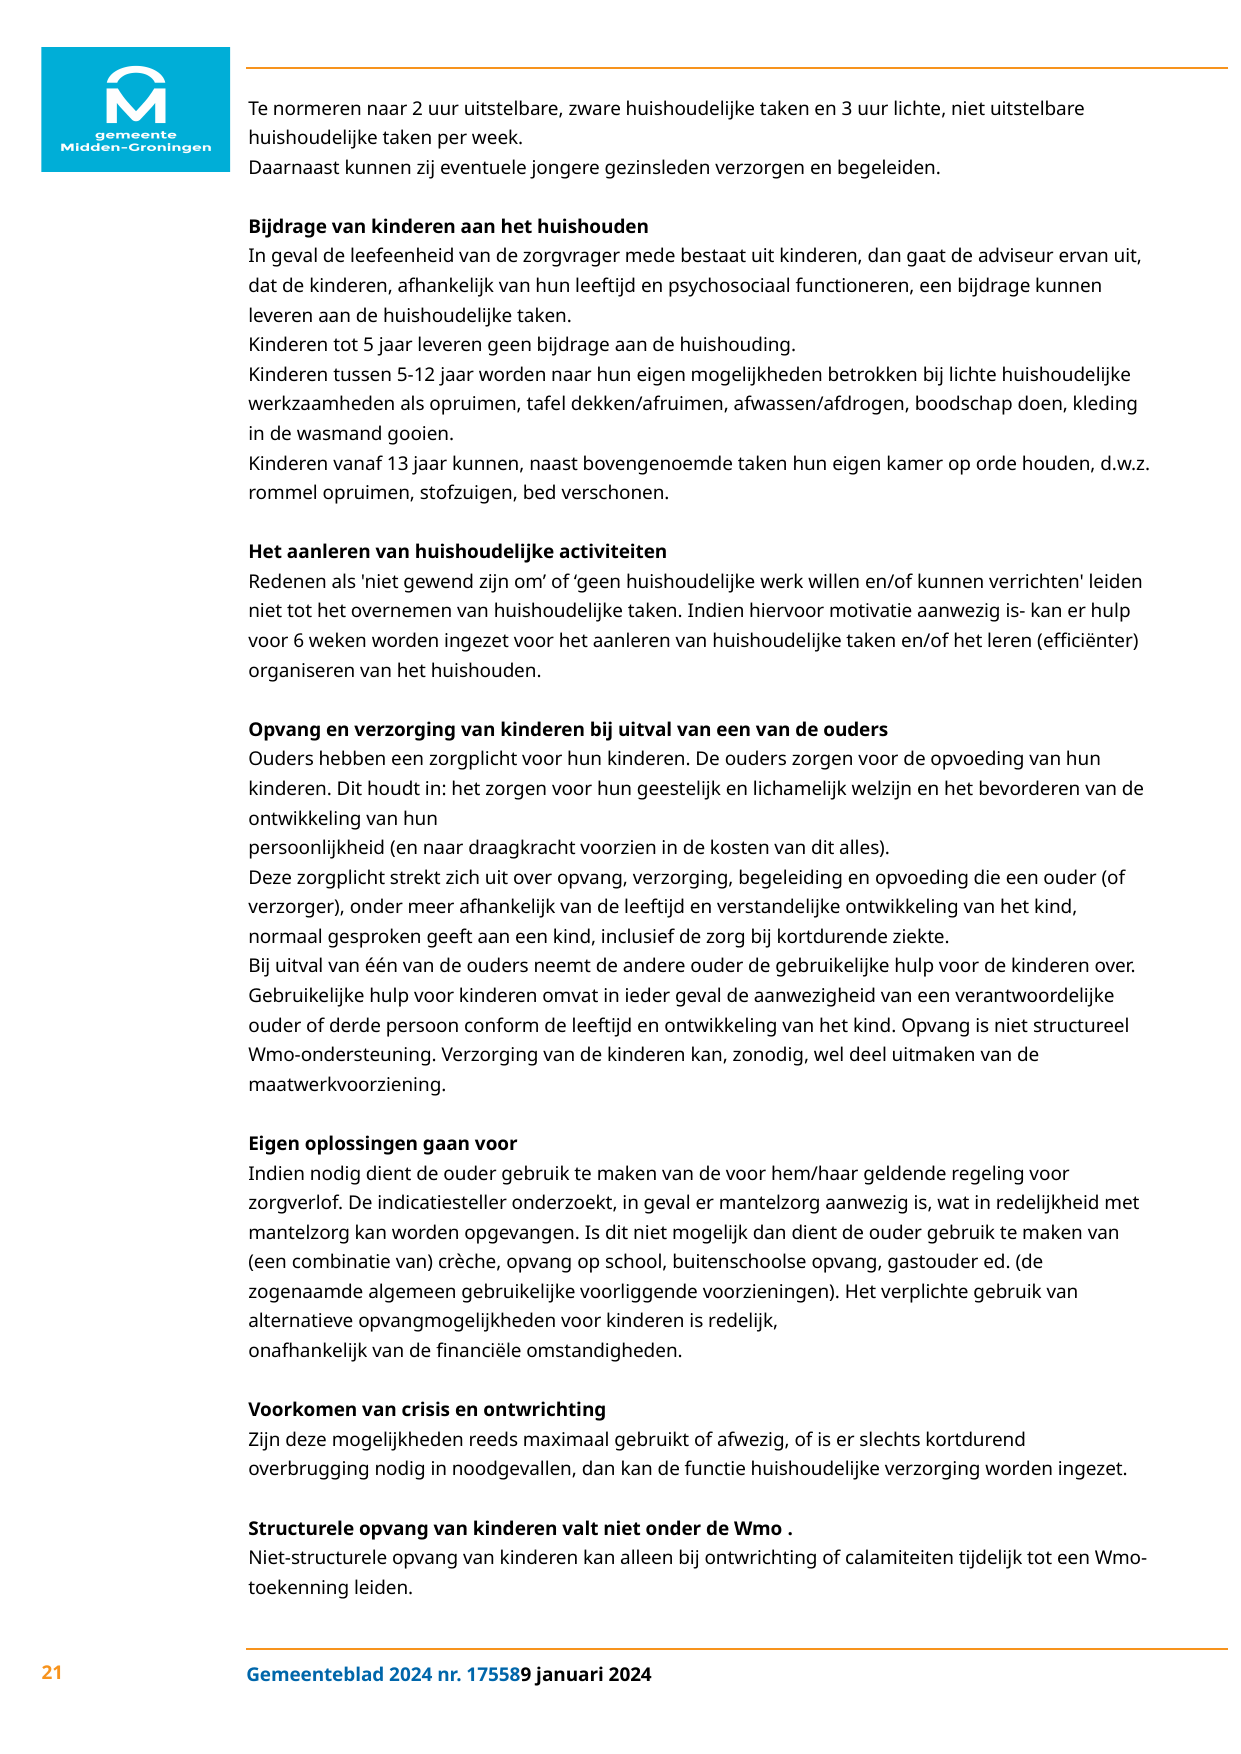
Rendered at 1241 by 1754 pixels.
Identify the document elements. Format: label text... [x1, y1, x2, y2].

text Gebruikelijke hulp voor kinderen omvat in ieder geval de aanwezigheid van een verantwoordelijke ouder of derde persoon conform de leeftijd en ontwikkeling van het kind. Opvang is niet structureel Wmo-ondersteuning. Verzorging van de kinderen kan, zonodig, wel deel uitmaken van de maatwerkvoorziening. [248, 982, 1152, 1097]
text Het aanleren van huishoudelijke activiteiten [248, 538, 1152, 564]
text Voorkomen van crisis en ontwrichting [248, 1396, 1152, 1422]
text Zijn deze mogelijkheden reeds maximaal gebruikt of afwezig, of is er slechts kortdurend overbrugging nodig in noodgevallen, dan kan de functie huishoudelijke verzorging worden ingezet. [248, 1426, 1152, 1481]
text onafhankelijk van de financiële omstandigheden. [248, 1337, 1152, 1363]
text persoonlijkheid (en naar draagkracht voorzien in de kosten van dit alles). [248, 834, 1152, 860]
text Kinderen vanaf 13 jaar kunnen, naast bovengenoemde taken hun eigen kamer op orde houden, d.w.z. rommel opruimen, stofzuigen, bed verschonen. [248, 450, 1152, 505]
text Te normeren naar 2 uur uitstelbare, zware huishoudelijke taken en 3 uur lichte, niet uitstelbare huishoudelijke taken per week. [248, 95, 1152, 150]
text Bij uitval van één van de ouders neemt de andere ouder de gebruikelijke hulp voor de kinderen over. [248, 953, 1152, 978]
text Ouders hebben een zorgplicht voor hun kinderen. De ouders zorgen voor de opvoeding van hun kinderen. Dit houdt in: het zorgen voor hun geestelijk en lichamelijk welzijn en het bevorderen van de ontwikkeling van hun [248, 746, 1152, 831]
text Indien nodig dient de ouder gebruik te maken van de voor hem/haar geldende regeling voor zorgverlof. De indicatiesteller onderzoekt, in geval er mantelzorg aanwezig is, wat in redelijkheid met mantelzorg kan worden opgevangen. Is dit niet mogelijk dan dient de ouder gebruik te maken van (een combinatie van) crèche, opvang op school, buitenschoolse opvang, gastouder ed. (de zogenaamde algemeen gebruikelijke voorliggende voorzieningen). Het verplichte gebruik van alternatieve opvangmogelijkheden voor kinderen is redelijk, [248, 1160, 1152, 1333]
text Bijdrage van kinderen aan het huishouden [248, 213, 1152, 239]
text In geval de leefeenheid van de zorgvrager mede bestaat uit kinderen, dan gaat de adviseur ervan uit, dat de kinderen, afhankelijk van hun leeftijd en psychosociaal functioneren, een bijdrage kunnen leveren aan de huishoudelijke taken. [248, 243, 1152, 328]
picture [107, 89, 165, 122]
text Kinderen tot 5 jaar leveren geen bijdrage aan de huishouding. [248, 331, 1152, 357]
text Niet-structurele opvang van kinderen kan alleen bij ontwrichting of calamiteiten tijdelijk tot een Wmo-toekenning leiden. [248, 1544, 1152, 1600]
text Redenen als 'niet gewend zijn om’ of ‘geen huishoudelijke werk willen en/of kunnen verrichten' leiden niet tot het overnemen van huishoudelijke taken. Indien hiervoor motivatie aanwezig is- kan er hulp voor 6 weken worden ingezet voor het aanleren van huishoudelijke taken en/of het leren (efficiënter) organiseren van het huishouden. [248, 568, 1152, 683]
text Kinderen tussen 5-12 jaar worden naar hun eigen mogelijkheden betrokken bij lichte huishoudelijke werkzaamheden als opruimen, tafel dekken/afruimen, afwassen/afdrogen, boodschap doen, kleding in de wasmand gooien. [248, 361, 1152, 446]
text Deze zorgplicht strekt zich uit over opvang, verzorging, begeleiding en opvoeding die een ouder (of verzorger), onder meer afhankelijk van de leeftijd en verstandelijke ontwikkeling van het kind, normaal gesproken geeft aan een kind, inclusief de zorg bij kortdurende ziekte. [248, 864, 1152, 949]
text Eigen oplossingen gaan voor [248, 1130, 1152, 1156]
picture [108, 66, 164, 82]
text Opvang en verzorging van kinderen bij uitval van een van de ouders [248, 716, 1152, 742]
picture [184, 146, 190, 153]
text Structurele opvang van kinderen valt niet onder de Wmo . [248, 1515, 1152, 1541]
text Daarnaast kunnen zij eventuele jongere gezinsleden verzorgen en begeleiden. [248, 154, 1152, 180]
